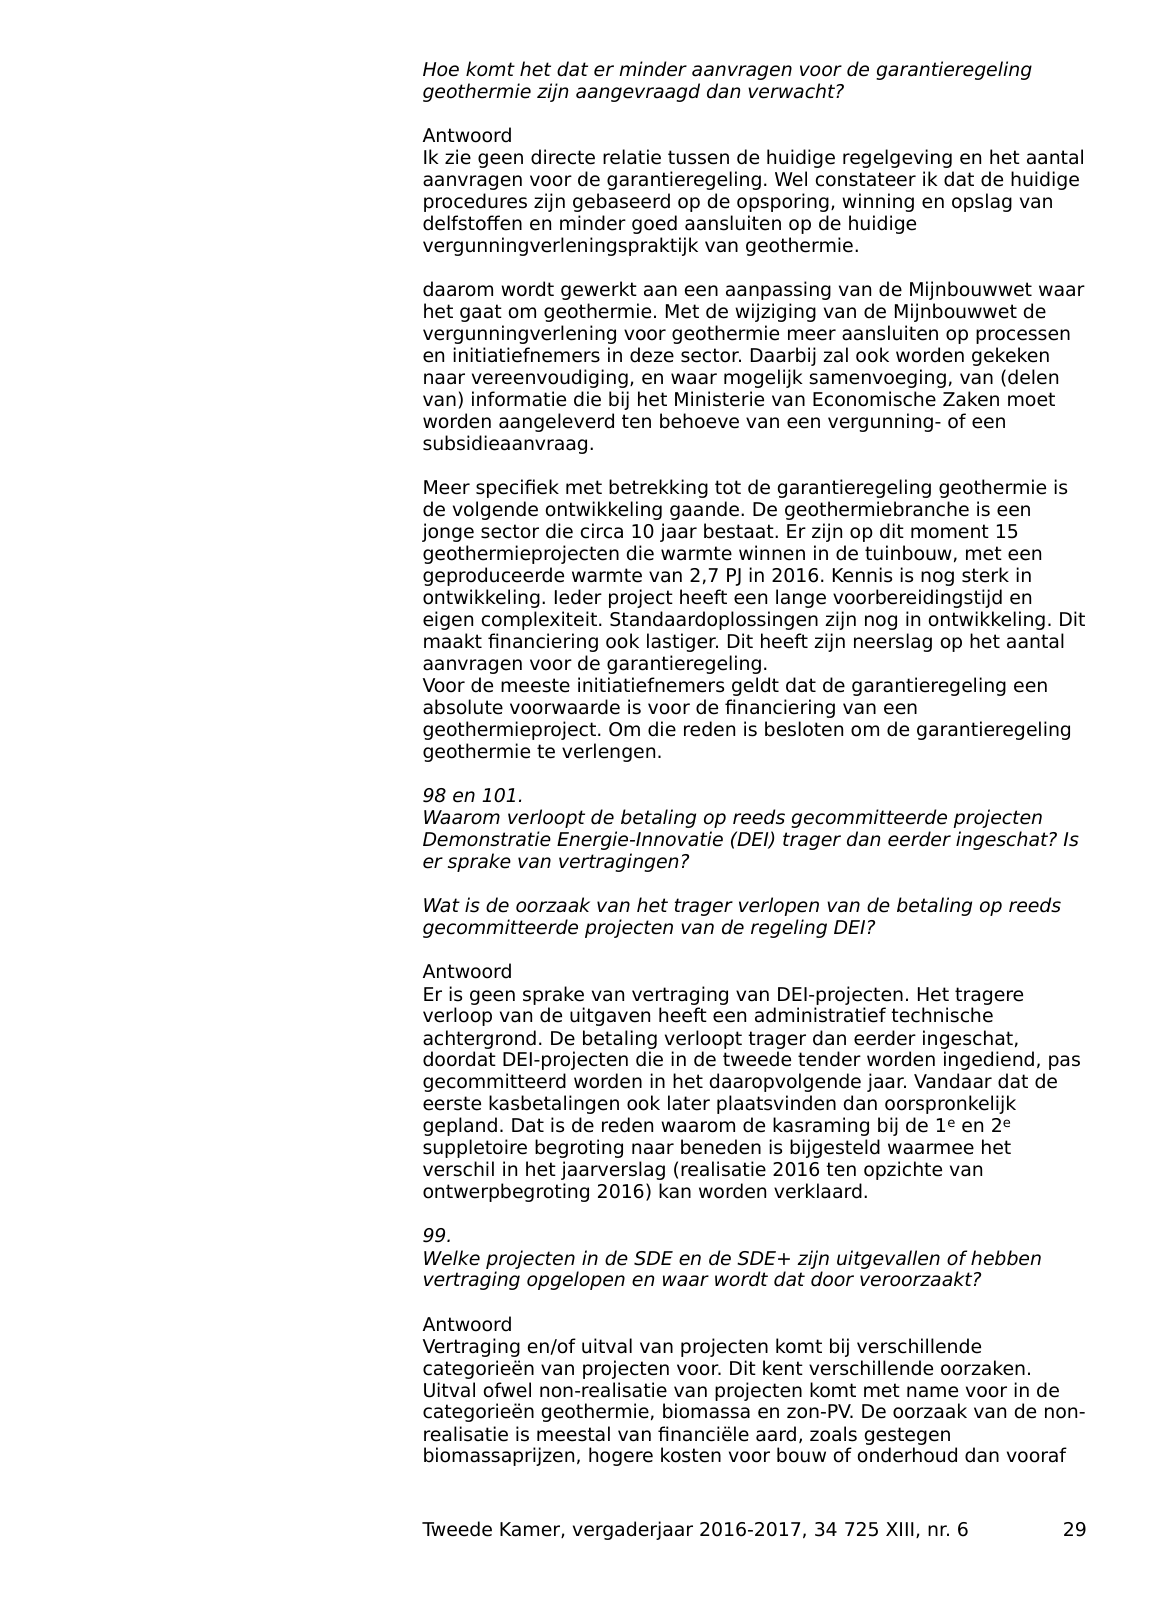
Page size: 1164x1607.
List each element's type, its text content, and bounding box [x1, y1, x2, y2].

text Hoe komt het dat er minder aanvragen voor de garantieregeling geothermie zijn aangevraagd dan verwacht? [422, 59, 1087, 103]
text Antwoord [422, 961, 1087, 983]
text Vertraging en/of uitval van projecten komt bij verschillende categorieën van projecten voor. Dit kent verschillende oorzaken. Uitval ofwel non-realisatie van projecten komt met name voor in de categorieën geothermie, biomassa en zon-PV. De oorzaak van de non-realisatie is meestal van financiële aard, zoals gestegen biomassaprijzen, hogere kosten voor bouw of onderhoud dan vooraf [422, 1336, 1087, 1467]
text Wat is de oorzaak van het trager verlopen van de betaling op reeds gecommitteerde projecten van de regeling DEI? [422, 895, 1087, 939]
text Er is geen sprake van vertraging van DEI-projecten. Het tragere verloop van de uitgaven heeft een administratief technische achtergrond. De betaling verloopt trager dan eerder ingeschat, doordat DEI-projecten die in de tweede tender worden ingediend, pas gecommitteerd worden in het daaropvolgende jaar. Vandaar dat de eerste kasbetalingen ook later plaatsvinden dan oorspronkelijk gepland. Dat is de reden waarom de kasraming bij de 1e en 2e suppletoire begroting naar beneden is bijgesteld waarmee het verschil in het jaarverslag (realisatie 2016 ten opzichte van ontwerpbegroting 2016) kan worden verklaard. [422, 983, 1087, 1203]
text Waarom verloopt de betaling op reeds gecommitteerde projecten Demonstratie Energie-Innovatie (DEI) trager dan eerder ingeschat? Is er sprake van vertragingen? [422, 807, 1087, 873]
text Welke projecten in de SDE en de SDE+ zijn uitgevallen of hebben vertraging opgelopen en waar wordt dat door veroorzaakt? [422, 1247, 1087, 1291]
text 99. [422, 1225, 1087, 1247]
text daarom wordt gewerkt aan een aanpassing van de Mijnbouwwet waar het gaat om geothermie. Met de wijziging van de Mijnbouwwet de vergunningverlening voor geothermie meer aansluiten op processen en initiatiefnemers in deze sector. Daarbij zal ook worden gekeken naar vereenvoudiging, en waar mogelijk samenvoeging, van (delen van) informatie die bij het Ministerie van Economische Zaken moet worden aangeleverd ten behoeve van een vergunning- of een subsidieaanvraag. [422, 279, 1087, 455]
text Antwoord [422, 1313, 1087, 1336]
text Voor de meeste initiatiefnemers geldt dat de garantieregeling een absolute voorwaarde is voor de financiering van een geothermieproject. Om die reden is besloten om de garantieregeling geothermie te verlengen. [422, 675, 1087, 763]
text 98 en 101. [422, 785, 1087, 807]
text Antwoord [422, 125, 1087, 147]
text Meer specifiek met betrekking tot de garantieregeling geothermie is de volgende ontwikkeling gaande. De geothermiebranche is een jonge sector die circa 10 jaar bestaat. Er zijn op dit moment 15 geothermieprojecten die warmte winnen in de tuinbouw, met een geproduceerde warmte van 2,7 PJ in 2016. Kennis is nog sterk in ontwikkeling. Ieder project heeft een lange voorbereidingstijd en eigen complexiteit. Standaardoplossingen zijn nog in ontwikkeling. Dit maakt financiering ook lastiger. Dit heeft zijn neerslag op het aantal aanvragen voor de garantieregeling. [422, 477, 1087, 675]
text Ik zie geen directe relatie tussen de huidige regelgeving en het aantal aanvragen voor de garantieregeling. Wel constateer ik dat de huidige procedures zijn gebaseerd op de opsporing, winning en opslag van delfstoffen en minder goed aansluiten op de huidige vergunningverleningspraktijk van geothermie. [422, 147, 1087, 257]
